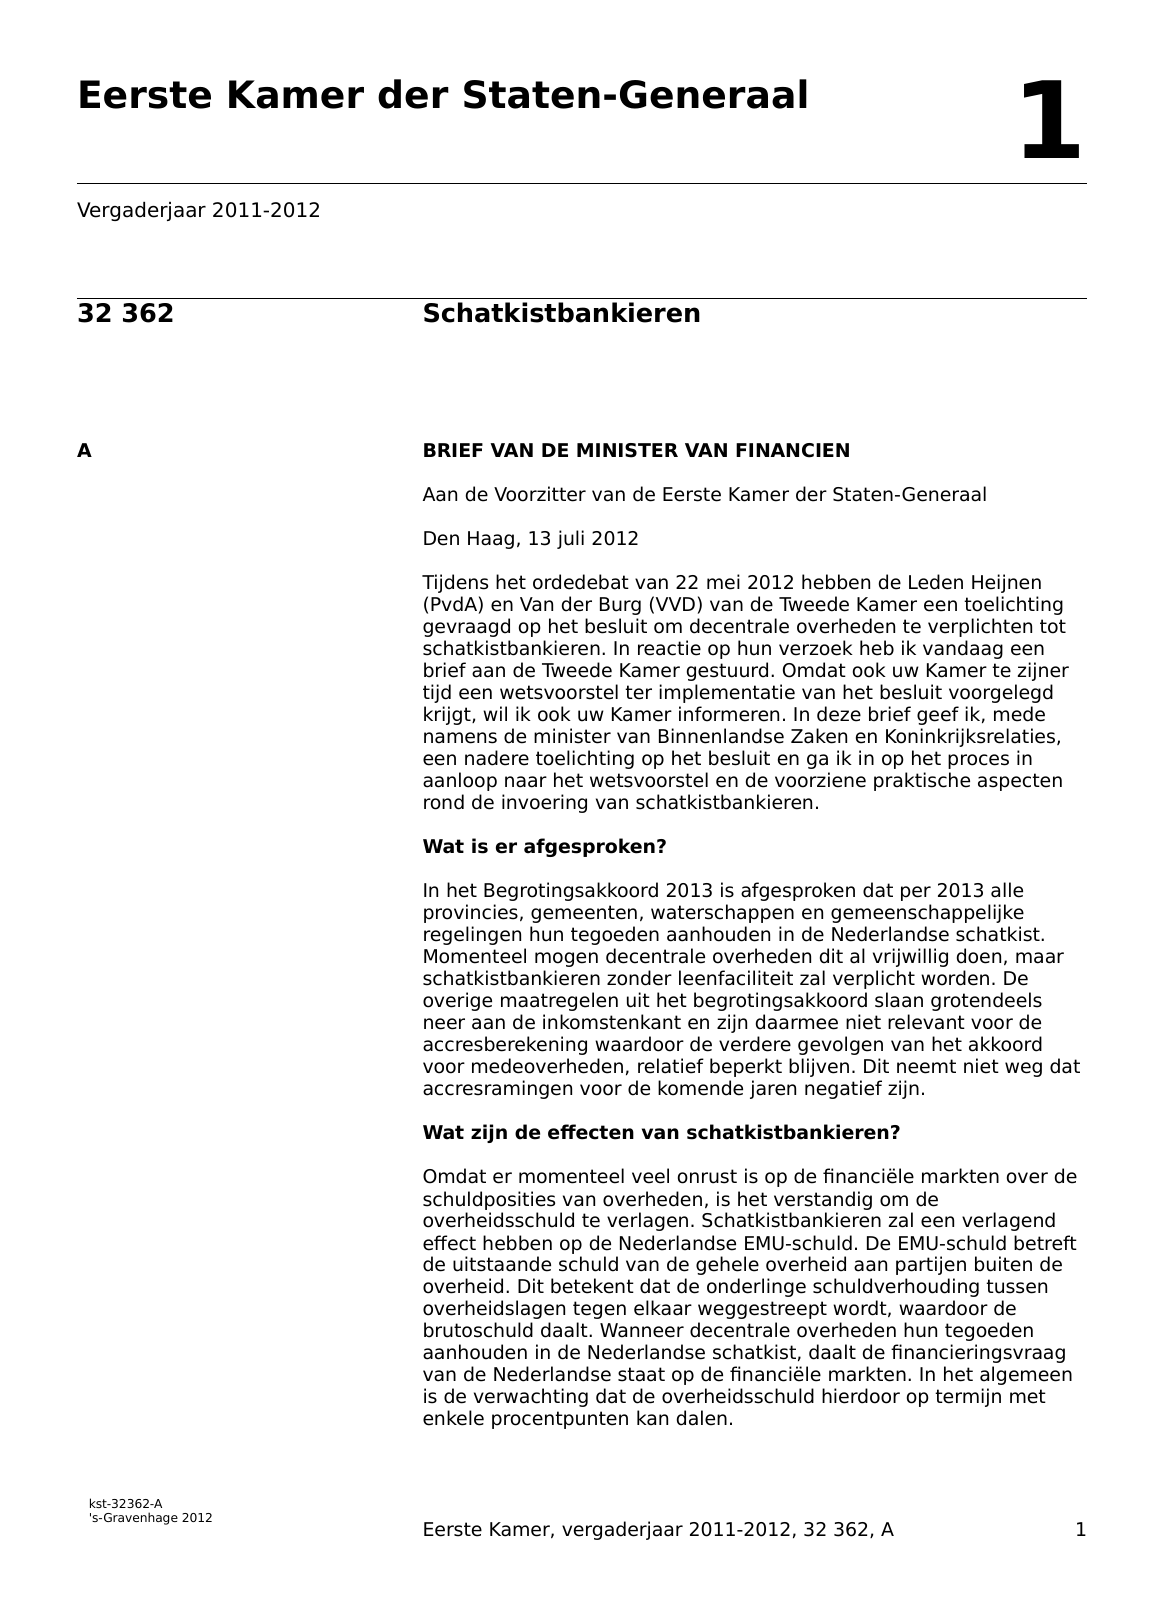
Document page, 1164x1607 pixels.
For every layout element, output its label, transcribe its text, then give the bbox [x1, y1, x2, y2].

table_header Eerste Kamer der Staten-Generaal [77, 59, 886, 183]
table_cell Vergaderjaar 2011-2012 [77, 184, 1087, 298]
text Den Haag, 13 juli 2012 [422, 528, 1087, 550]
text In het Begrotingsakkoord 2013 is afgesproken dat per 2013 alle provincies, gemeenten, waterschappen en gemeenschappelijke regelingen hun tegoeden aanhouden in de Nederlandse schatkist. Momenteel mogen decentrale overheden dit al vrijwillig doen, maar schatkistbankieren zonder leenfaciliteit zal verplicht worden. De overige maatregelen uit het begrotingsakkoord slaan grotendeels neer aan de inkomstenkant en zijn daarmee niet relevant voor de accresberekening waardoor de verdere gevolgen van het akkoord voor medeoverheden, relatief beperkt blijven. Dit neemt niet weg dat accresramingen voor de komende jaren negatief zijn. [422, 880, 1087, 1100]
text Tijdens het ordedebat van 22 mei 2012 hebben de Leden Heijnen (PvdA) en Van der Burg (VVD) van de Tweede Kamer een toelichting gevraagd op het besluit om decentrale overheden te verplichten tot schatkistbankieren. In reactie op hun verzoek heb ik vandaag een brief aan de Tweede Kamer gestuurd. Omdat ook uw Kamer te zijner tijd een wetsvoorstel ter implementatie van het besluit voorgelegd krijgt, wil ik ook uw Kamer informeren. In deze brief geef ik, mede namens de minister van Binnenlandse Zaken en Koninkrijksrelaties, een nadere toelichting op het besluit en ga ik in op het proces in aanloop naar het wetsvoorstel en de voorziene praktische aspecten rond de invoering van schatkistbankieren. [422, 572, 1087, 814]
text Aan de Voorzitter van de Eerste Kamer der Staten-Generaal [422, 484, 1087, 506]
text 's-Gravenhage 2012 [88, 1511, 323, 1525]
text Omdat er momenteel veel onrust is op de financiële markten over de schuldposities van overheden, is het verstandig om de overheidsschuld te verlagen. Schatkistbankieren zal een verlagend effect hebben op de Nederlandse EMU-schuld. De EMU-schuld betreft de uitstaande schuld van de gehele overheid aan partijen buiten de overheid. Dit betekent dat de onderlinge schuldverhouding tussen overheidslagen tegen elkaar weggestreept wordt, waardoor de brutoschuld daalt. Wanneer decentrale overheden hun tegoeden aanhouden in de Nederlandse schatkist, daalt de financieringsvraag van de Nederlandse staat op de financiële markten. In het algemeen is de verwachting dat de overheidsschuld hierdoor op termijn met enkele procentpunten kan dalen. [422, 1166, 1087, 1430]
subtitle Wat zijn de effecten van schatkistbankieren? [422, 1122, 1087, 1144]
subtitle Wat is er afgesproken? [422, 836, 1087, 858]
subtitle 32 362 Schatkistbankieren [77, 299, 1087, 329]
subtitle A BRIEF VAN DE MINISTER VAN FINANCIEN [77, 440, 1087, 462]
text kst-32362-A [88, 1497, 323, 1511]
table_header 1 [886, 59, 1087, 183]
